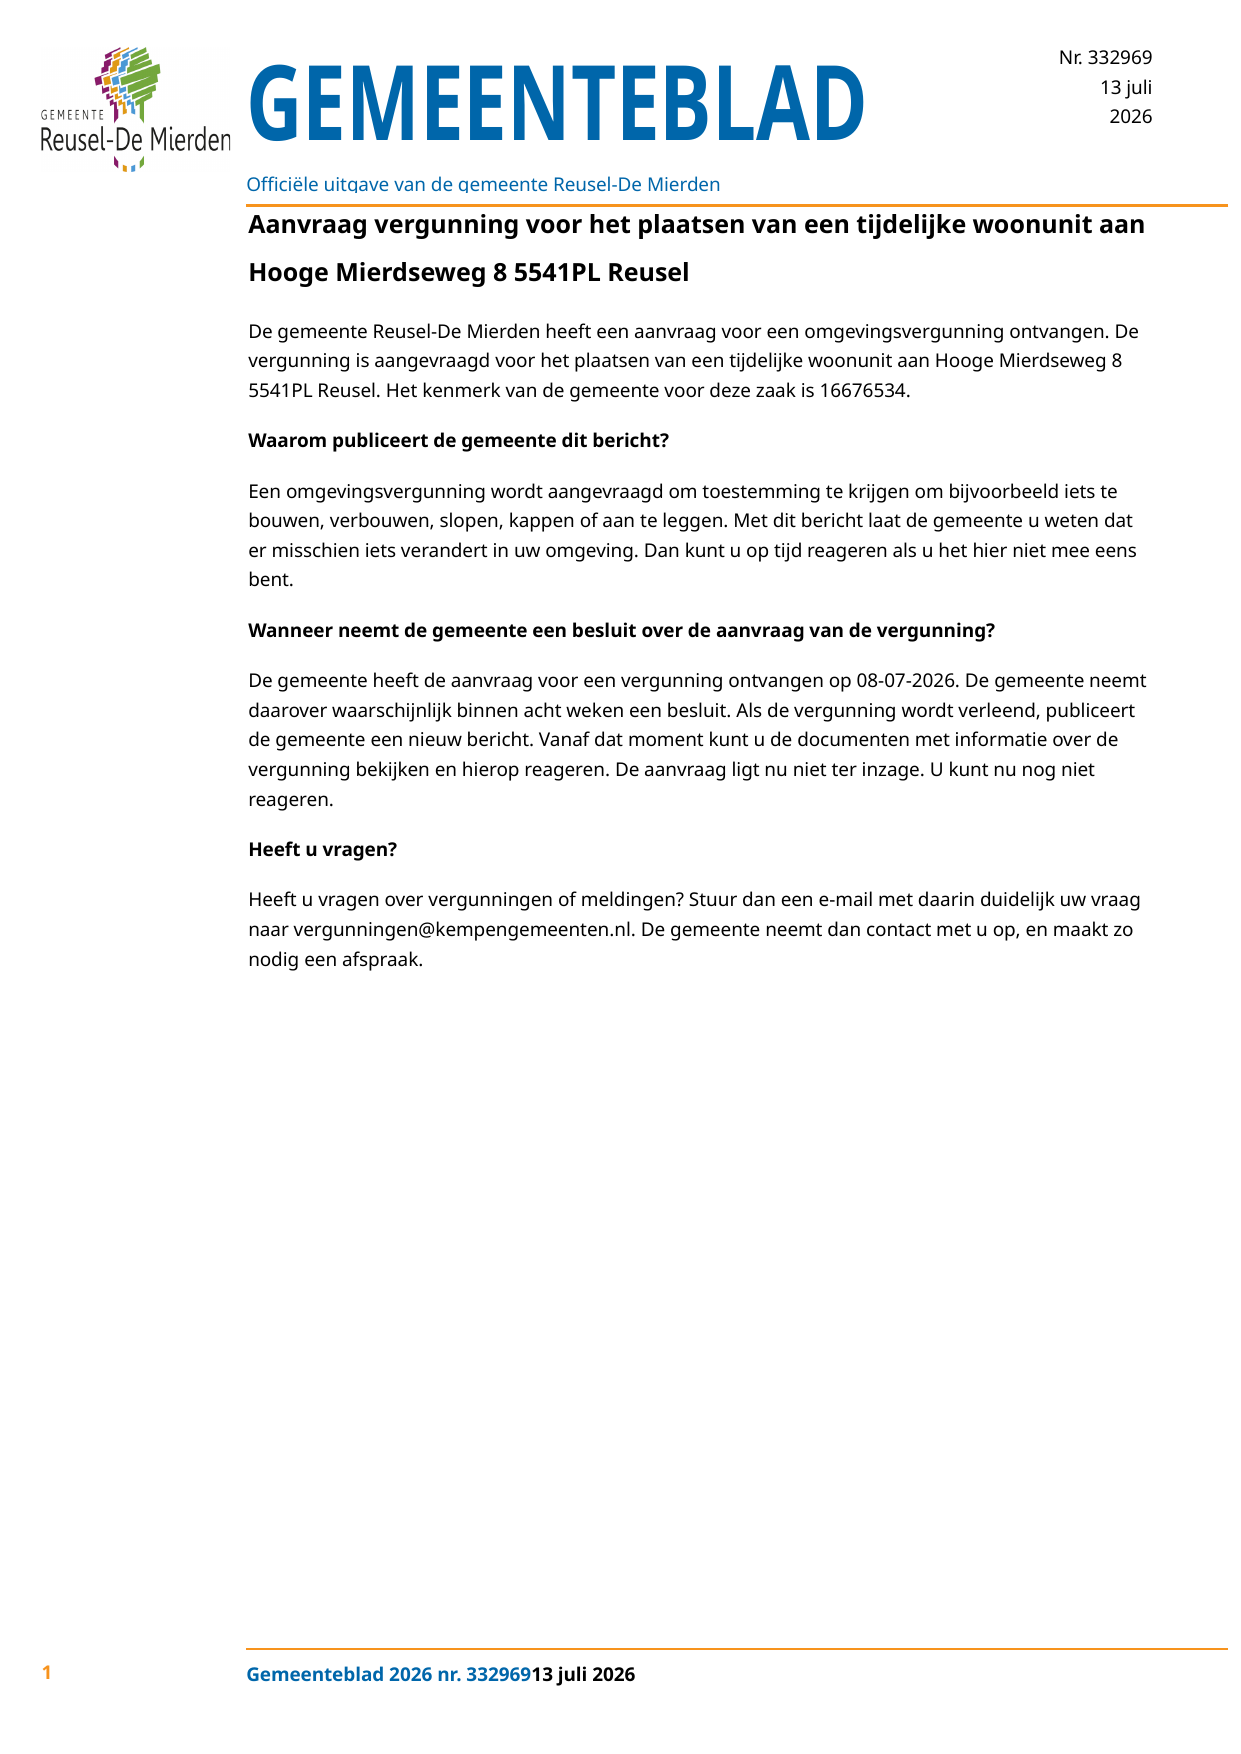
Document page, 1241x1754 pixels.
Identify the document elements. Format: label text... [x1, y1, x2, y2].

text Waarom publiceert de gemeente dit bericht? [248, 427, 1152, 453]
text Wanneer neemt de gemeente een besluit over de aanvraag van de vergunning? [248, 617, 1152, 643]
text Heeft u vragen over vergunningen of meldingen? Stuur dan een e-mail met daarin duidelijk uw vraag naar vergunningen@kempengemeenten.nl. De gemeente neemt dan contact met u op, en maakt zo nodig een afspraak. [248, 887, 1152, 972]
text De gemeente Reusel-De Mierden heeft een aanvraag voor een omgevingsvergunning ontvangen. De vergunning is aangevraagd voor het plaatsen van een tijdelijke woonunit aan Hooge Mierdseweg 8 5541PL Reusel. Het kenmerk van de gemeente voor deze zaak is 16676534. [248, 318, 1152, 403]
text De gemeente heeft de aanvraag voor een vergunning ontvangen op 08-07-2026. De gemeente neemt daarover waarschijnlijk binnen acht weken een besluit. Als de vergunning wordt verleend, publiceert de gemeente een nieuw bericht. Vanaf dat moment kunt u de documenten met informatie over de vergunning bekijken en hierop reageren. De aanvraag ligt nu niet ter inzage. U kunt nu nog niet reageren. [248, 667, 1152, 812]
text Een omgevingsvergunning wordt aangevraagd om toestemming te krijgen om bijvoorbeeld iets te bouwen, verbouwen, slopen, kappen of aan te leggen. Met dit bericht laat de gemeente u weten dat er misschien iets verandert in uw omgeving. Dan kunt u op tijd reageren als u het hier niet mee eens bent. [248, 478, 1152, 592]
text Heeft u vragen? [248, 836, 1152, 862]
picture [41, 47, 231, 172]
text Aanvraag vergunning voor het plaatsen van een tijdelijke woonunit aan Hooge Mierdseweg 8 5541PL Reusel [248, 207, 1152, 288]
